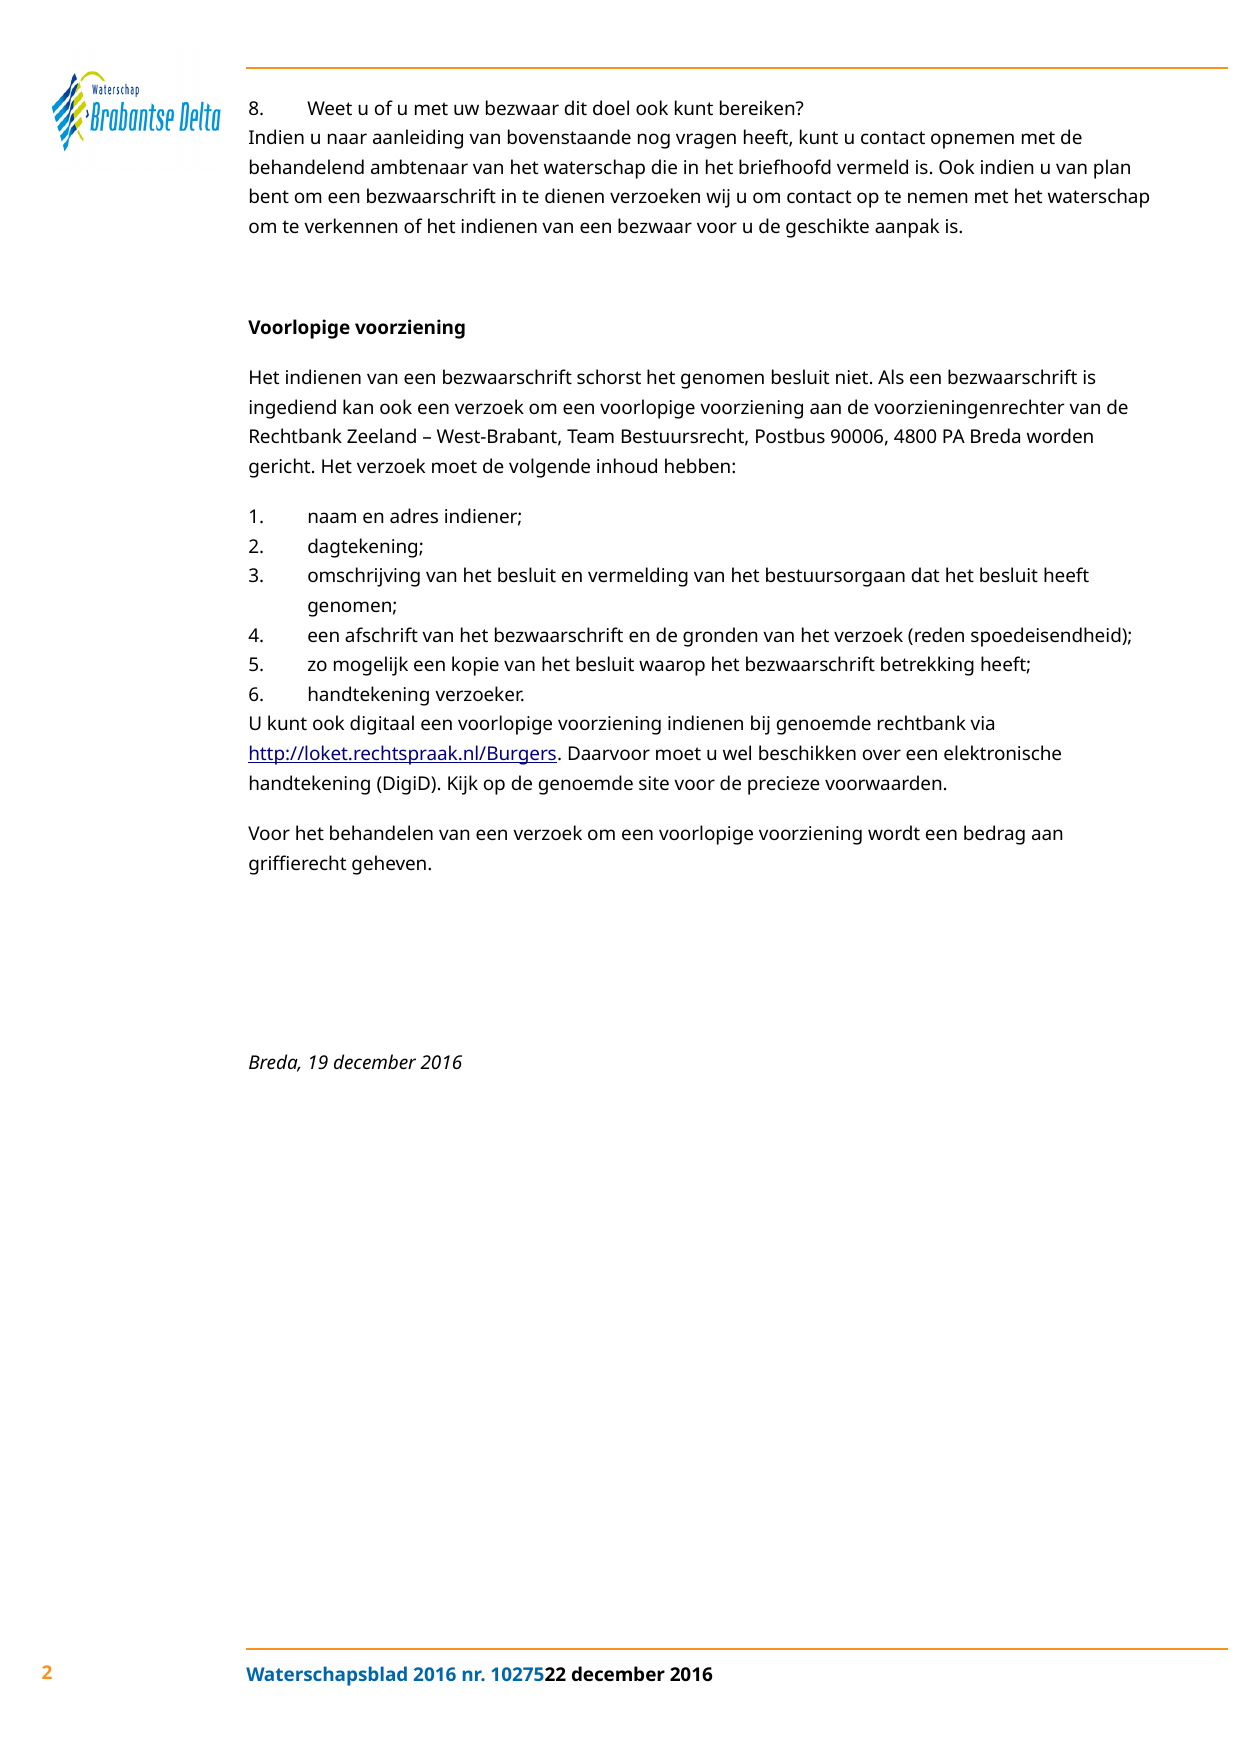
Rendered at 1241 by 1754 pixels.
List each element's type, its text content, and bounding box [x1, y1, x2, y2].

list omschrijving van het besluit en vermelding van het bestuursorgaan dat het besluit heeft genomen; [248, 563, 1152, 618]
text Indien u naar aanleiding van bovenstaande nog vragen heeft, kunt u contact opnemen met de behandelend ambtenaar van het waterschap die in het briefhoofd vermeld is. Ook indien u van plan bent om een bezwaarschrift in te dienen verzoeken wij u om contact op te nemen met het waterschap om te verkennen of het indienen van een bezwaar voor u de geschikte aanpak is. [248, 124, 1152, 239]
list zo mogelijk een kopie van het besluit waarop het bezwaarschrift betrekking heeft; [248, 651, 1152, 677]
text U kunt ook digitaal een voorlopige voorziening indienen bij genoemde rechtbank via http://loket.rechtspraak.nl/Burgers. Daarvoor moet u wel beschikken over een elektronische handtekening (DigiD). Kijk op de genoemde site voor de precieze voorwaarden. [248, 711, 1152, 796]
list handtekening verzoeker. [248, 681, 1152, 707]
list een afschrift van het bezwaarschrift en de gronden van het verzoek (reden spoedeisendheid); [248, 622, 1152, 648]
list dagtekening; [248, 533, 1152, 559]
text Het indienen van een bezwaarschrift schorst het genomen besluit niet. Als een bezwaarschrift is ingediend kan ook een verzoek om een voorlopige voorziening aan de voorzieningenrechter van de Rechtbank Zeeland – West-Brabant, Team Bestuursrecht, Postbus 90006, 4800 PA Breda worden gericht. Het verzoek moet de volgende inhoud hebben: [248, 364, 1152, 479]
picture [41, 47, 231, 172]
text Breda, 19 december 2016 [248, 1049, 1152, 1074]
text Voorlopige voorziening [248, 314, 1152, 340]
list Weet u of u met uw bezwaar dit doel ook kunt bereiken? [248, 95, 1152, 121]
text Voor het behandelen van een verzoek om een voorlopige voorziening wordt een bedrag aan griffierecht geheven. [248, 820, 1152, 876]
list naam en adres indiener; [248, 503, 1152, 529]
